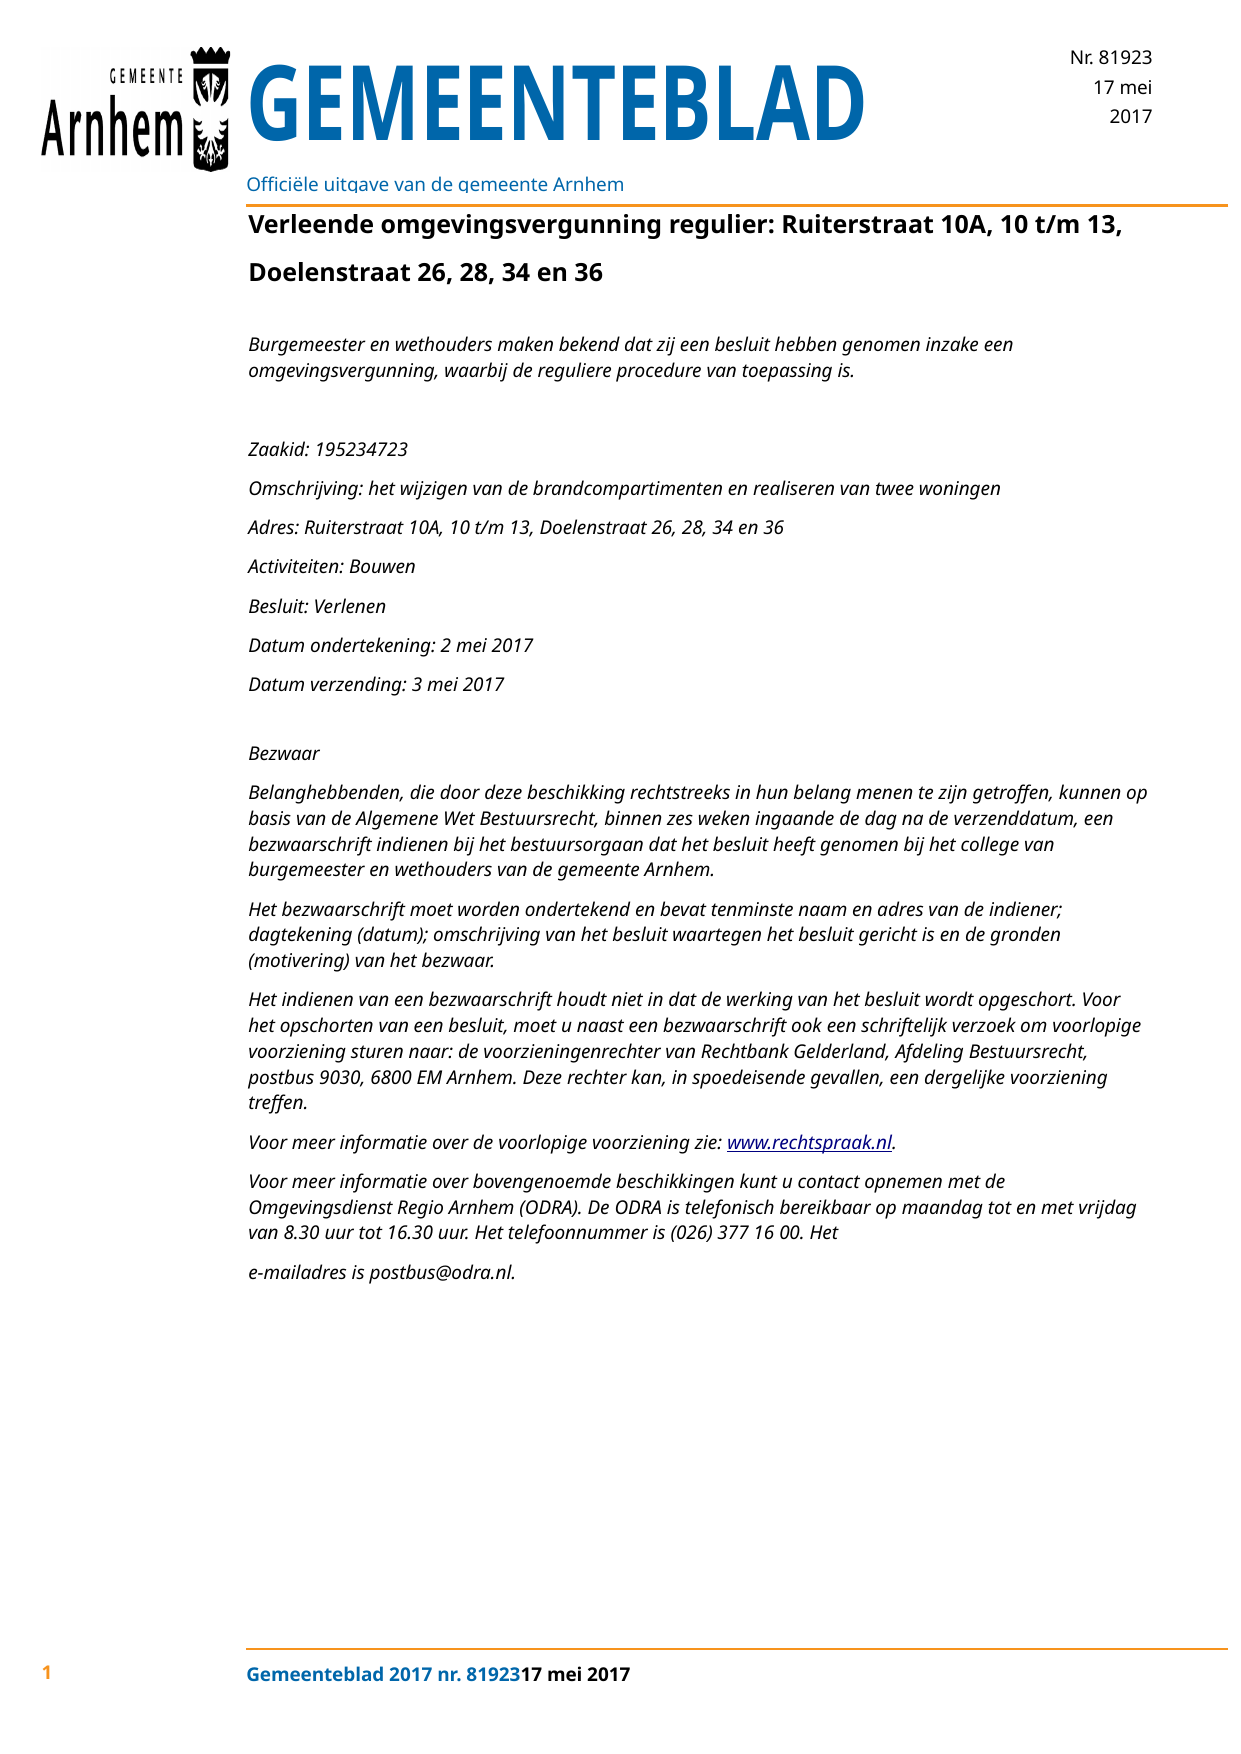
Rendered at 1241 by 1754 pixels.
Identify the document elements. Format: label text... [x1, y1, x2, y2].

text Datum verzending: 3 mei 2017 [248, 671, 1152, 697]
text Burgemeester en wethouders maken bekend dat zij een besluit hebben genomen inzake een omgevingsvergunning, waarbij de reguliere procedure van toepassing is. [248, 331, 1152, 383]
text Het indienen van een bezwaarschrift houdt niet in dat de werking van het besluit wordt opgeschort. Voor het opschorten van een besluit, moet u naast een bezwaarschrift ook een schriftelijk verzoek om voorlopige voorziening sturen naar: de voorzieningenrechter van Rechtbank Gelderland, Afdeling Bestuursrecht, postbus 9030, 6800 EM Arnhem. Deze rechter kan, in spoedeisende gevallen, een dergelijke voorziening treffen. [248, 987, 1152, 1115]
text e-mailadres is postbus@odra.nl. [248, 1259, 1152, 1284]
text Zaakid: 195234723 [248, 436, 1152, 461]
text Omschrijving: het wijzigen van de brandcompartimenten en realiseren van twee woningen [248, 475, 1152, 501]
text Verleende omgevingsvergunning regulier: Ruiterstraat 10A, 10 t/m 13, Doelenstraat 26, 28, 34 en 36 [248, 207, 1152, 288]
text Besluit: Verlenen [248, 593, 1152, 618]
text Bezwaar [248, 740, 1152, 766]
text Voor meer informatie over bovengenoemde beschikkingen kunt u contact opnemen met de Omgevingsdienst Regio Arnhem (ODRA). De ODRA is telefonisch bereikbaar op maandag tot en met vrijdag van 8.30 uur tot 16.30 uur. Het telefoonnummer is (026) 377 16 00. Het [248, 1168, 1152, 1245]
picture [41, 47, 231, 172]
text Voor meer informatie over de voorlopige voorziening zie: www.rechtspraak.nl. [248, 1129, 1152, 1154]
text Adres: Ruiterstraat 10A, 10 t/m 13, Doelenstraat 26, 28, 34 en 36 [248, 514, 1152, 540]
text Datum ondertekening: 2 mei 2017 [248, 632, 1152, 658]
text Het bezwaarschrift moet worden ondertekend en bevat tenminste naam en adres van de indiener; dagtekening (datum); omschrijving van het besluit waartegen het besluit gericht is en de gronden (motivering) van het bezwaar. [248, 896, 1152, 973]
text Belanghebbenden, die door deze beschikking rechtstreeks in hun belang menen te zijn getroffen, kunnen op basis van de Algemene Wet Bestuursrecht, binnen zes weken ingaande de dag na de verzenddatum, een bezwaarschrift indienen bij het bestuursorgaan dat het besluit heeft genomen bij het college van burgemeester en wethouders van de gemeente Arnhem. [248, 779, 1152, 882]
text Activiteiten: Bouwen [248, 553, 1152, 579]
